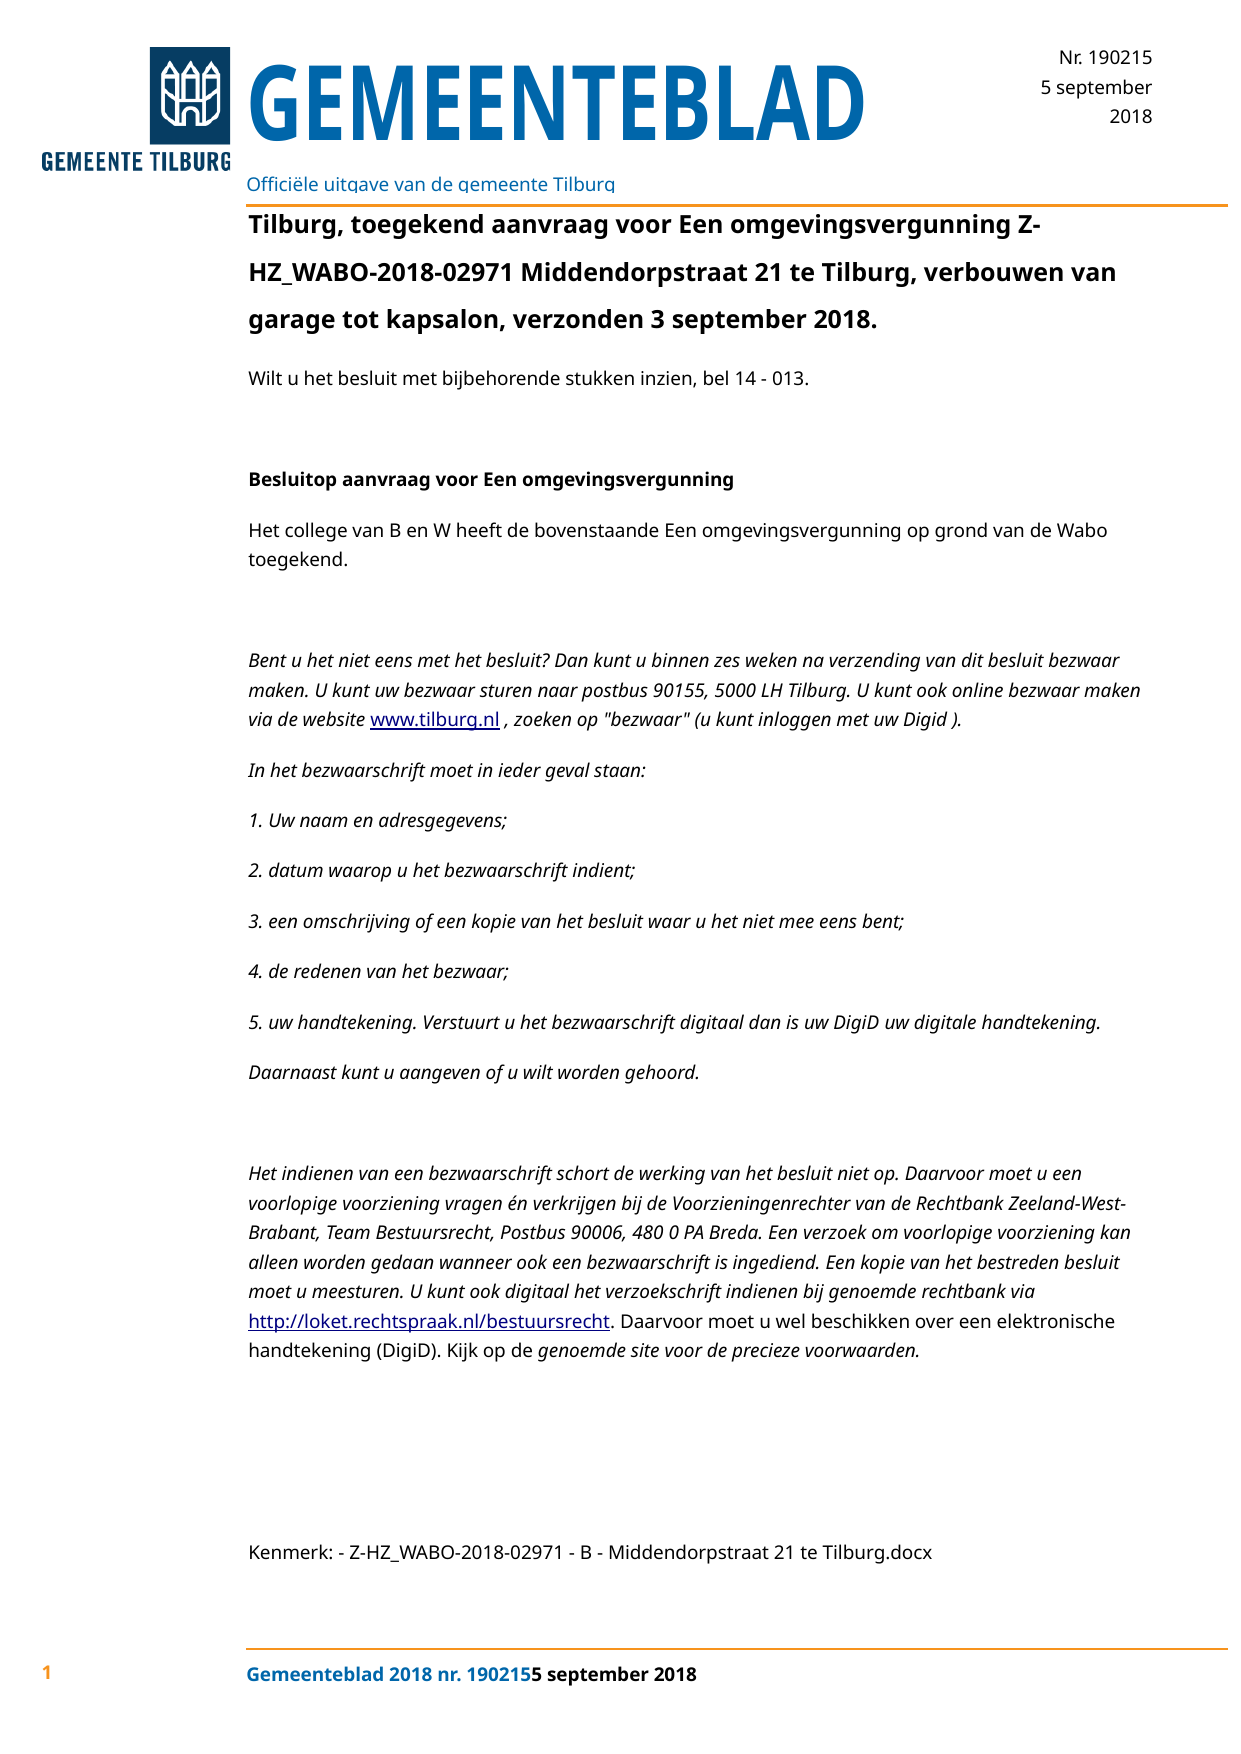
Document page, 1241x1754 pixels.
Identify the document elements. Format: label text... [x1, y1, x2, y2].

text Kenmerk: - Z-HZ_WABO-2018-02971 - B - Middendorpstraat 21 te Tilburg.docx [248, 1539, 1152, 1565]
text 1. Uw naam en adresgegevens; [248, 807, 1152, 833]
text Besluitop aanvraag voor Een omgevingsvergunning [248, 466, 1152, 492]
text 3. een omschrijving of een kopie van het besluit waar u het niet mee eens bent; [248, 908, 1152, 934]
text 2. datum waarop u het bezwaarschrift indient; [248, 858, 1152, 883]
text Daarnaast kunt u aangeven of u wilt worden gehoord. [248, 1059, 1152, 1085]
text 4. de redenen van het bezwaar; [248, 958, 1152, 984]
text Het college van B en W heeft de bovenstaande Een omgevingsvergunning op grond van de Wabo toegekend. [248, 517, 1152, 572]
text 5. uw handtekening. Verstuurt u het bezwaarschrift digitaal dan is uw DigiD uw digitale handtekening. [248, 1009, 1152, 1034]
text In het bezwaarschrift moet in ieder geval staan: [248, 757, 1152, 782]
text Tilburg, toegekend aanvraag voor Een omgevingsvergunning Z-HZ_WABO-2018-02971 Middendorpstraat 21 te Tilburg, verbouwen van garage tot kapsalon, verzonden 3 september 2018. [248, 207, 1152, 336]
text Wilt u het besluit met bijbehorende stukken inzien, bel 14 - 013. [248, 366, 1152, 391]
picture [41, 47, 231, 172]
text Bent u het niet eens met het besluit? Dan kunt u binnen zes weken na verzending van dit besluit bezwaar maken. U kunt uw bezwaar sturen naar postbus 90155, 5000 LH Tilburg. U kunt ook online bezwaar maken via de website www.tilburg.nl , zoeken op "bezwaar" (u kunt inloggen met uw Digid ). [248, 647, 1152, 732]
text Het indienen van een bezwaarschrift schort de werking van het besluit niet op. Daarvoor moet u een voorlopige voorziening vragen én verkrijgen bij de Voorzieningenrechter van de Rechtbank Zeeland-West-Brabant, Team Bestuursrecht, Postbus 90006, 480 0 PA Breda. Een verzoek om voorlopige voorziening kan alleen worden gedaan wanneer ook een bezwaarschrift is ingediend. Een kopie van het bestreden besluit moet u meesturen. U kunt ook digitaal het verzoekschrift indienen bij genoemde rechtbank via http://loket.rechtspraak.nl/bestuursrecht. Daarvoor moet u wel beschikken over een elektronische handtekening (DigiD). Kijk op de genoemde site voor de precieze voorwaarden. [248, 1160, 1152, 1363]
